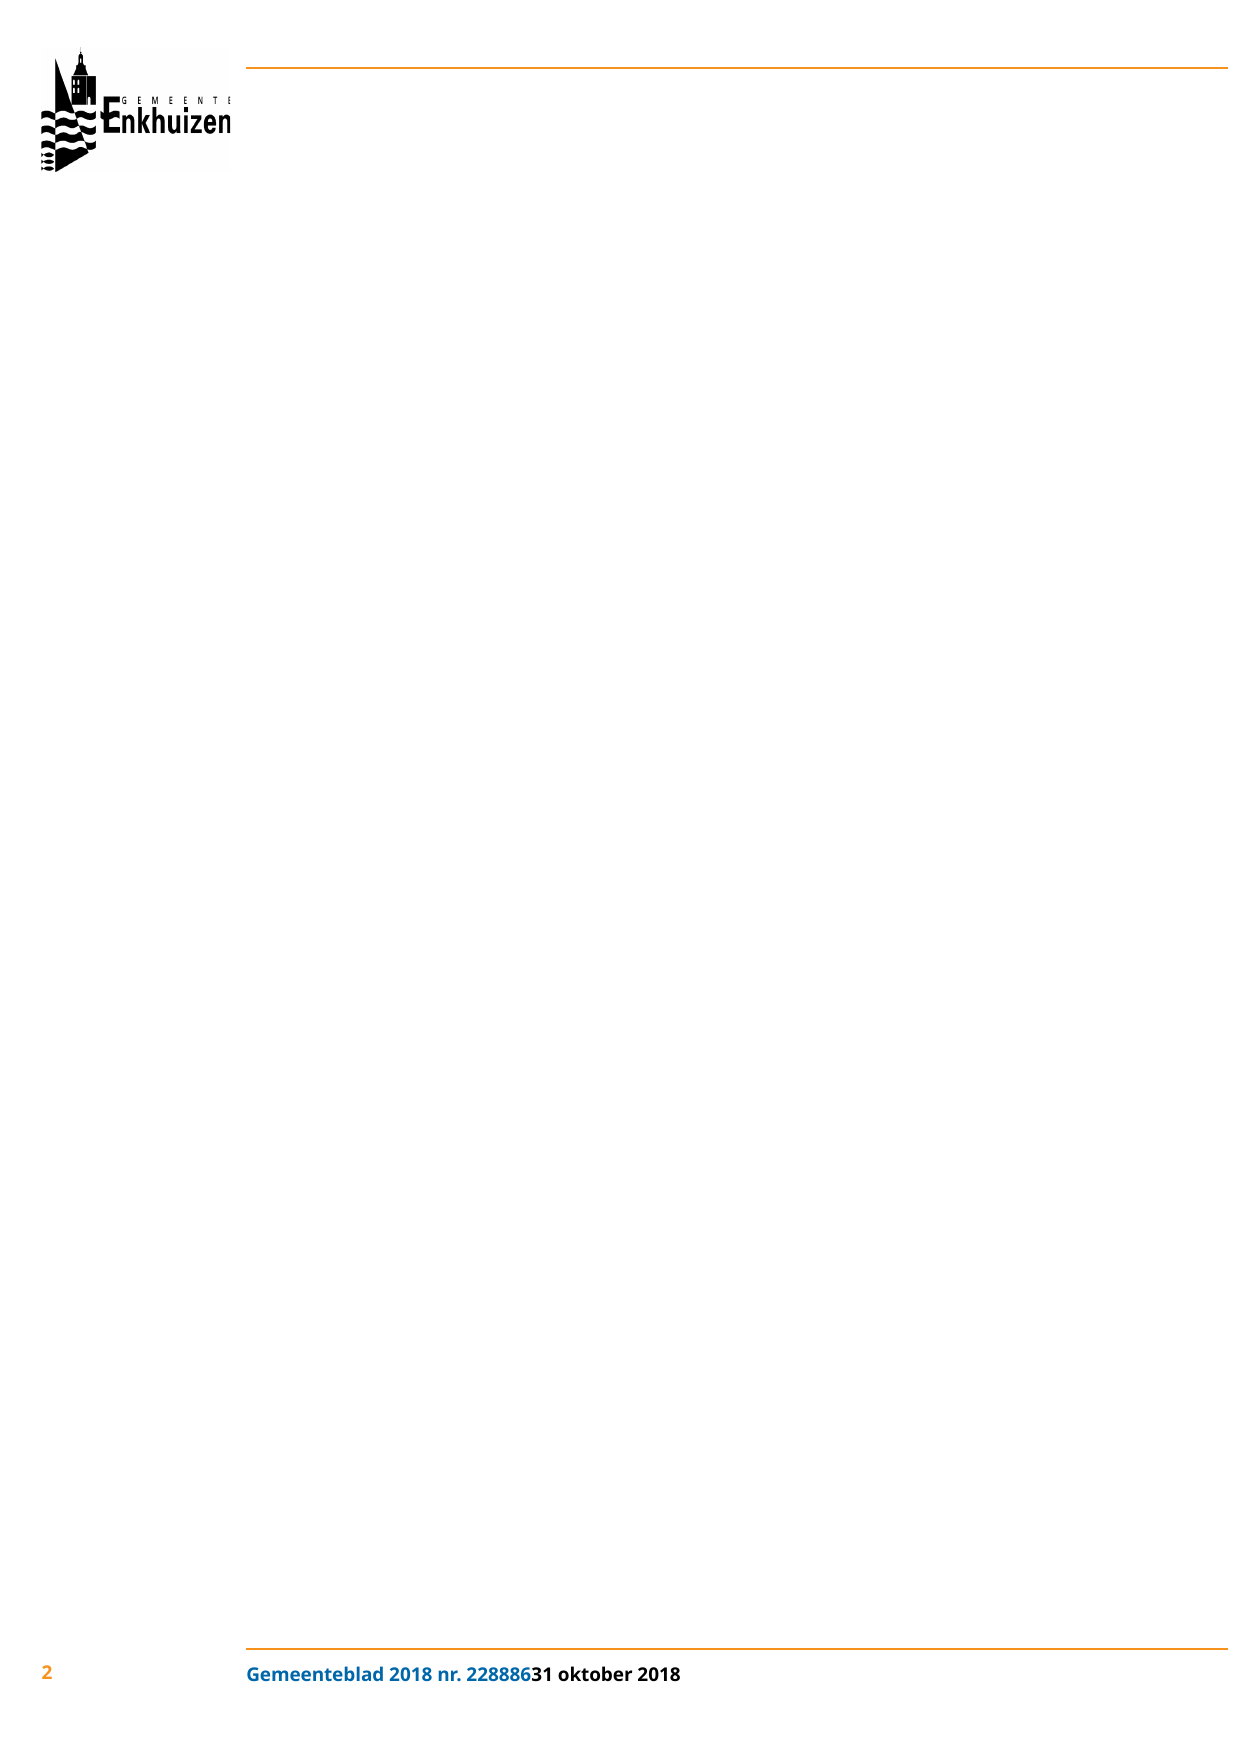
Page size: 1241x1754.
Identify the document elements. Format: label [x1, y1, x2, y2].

picture [41, 47, 231, 172]
